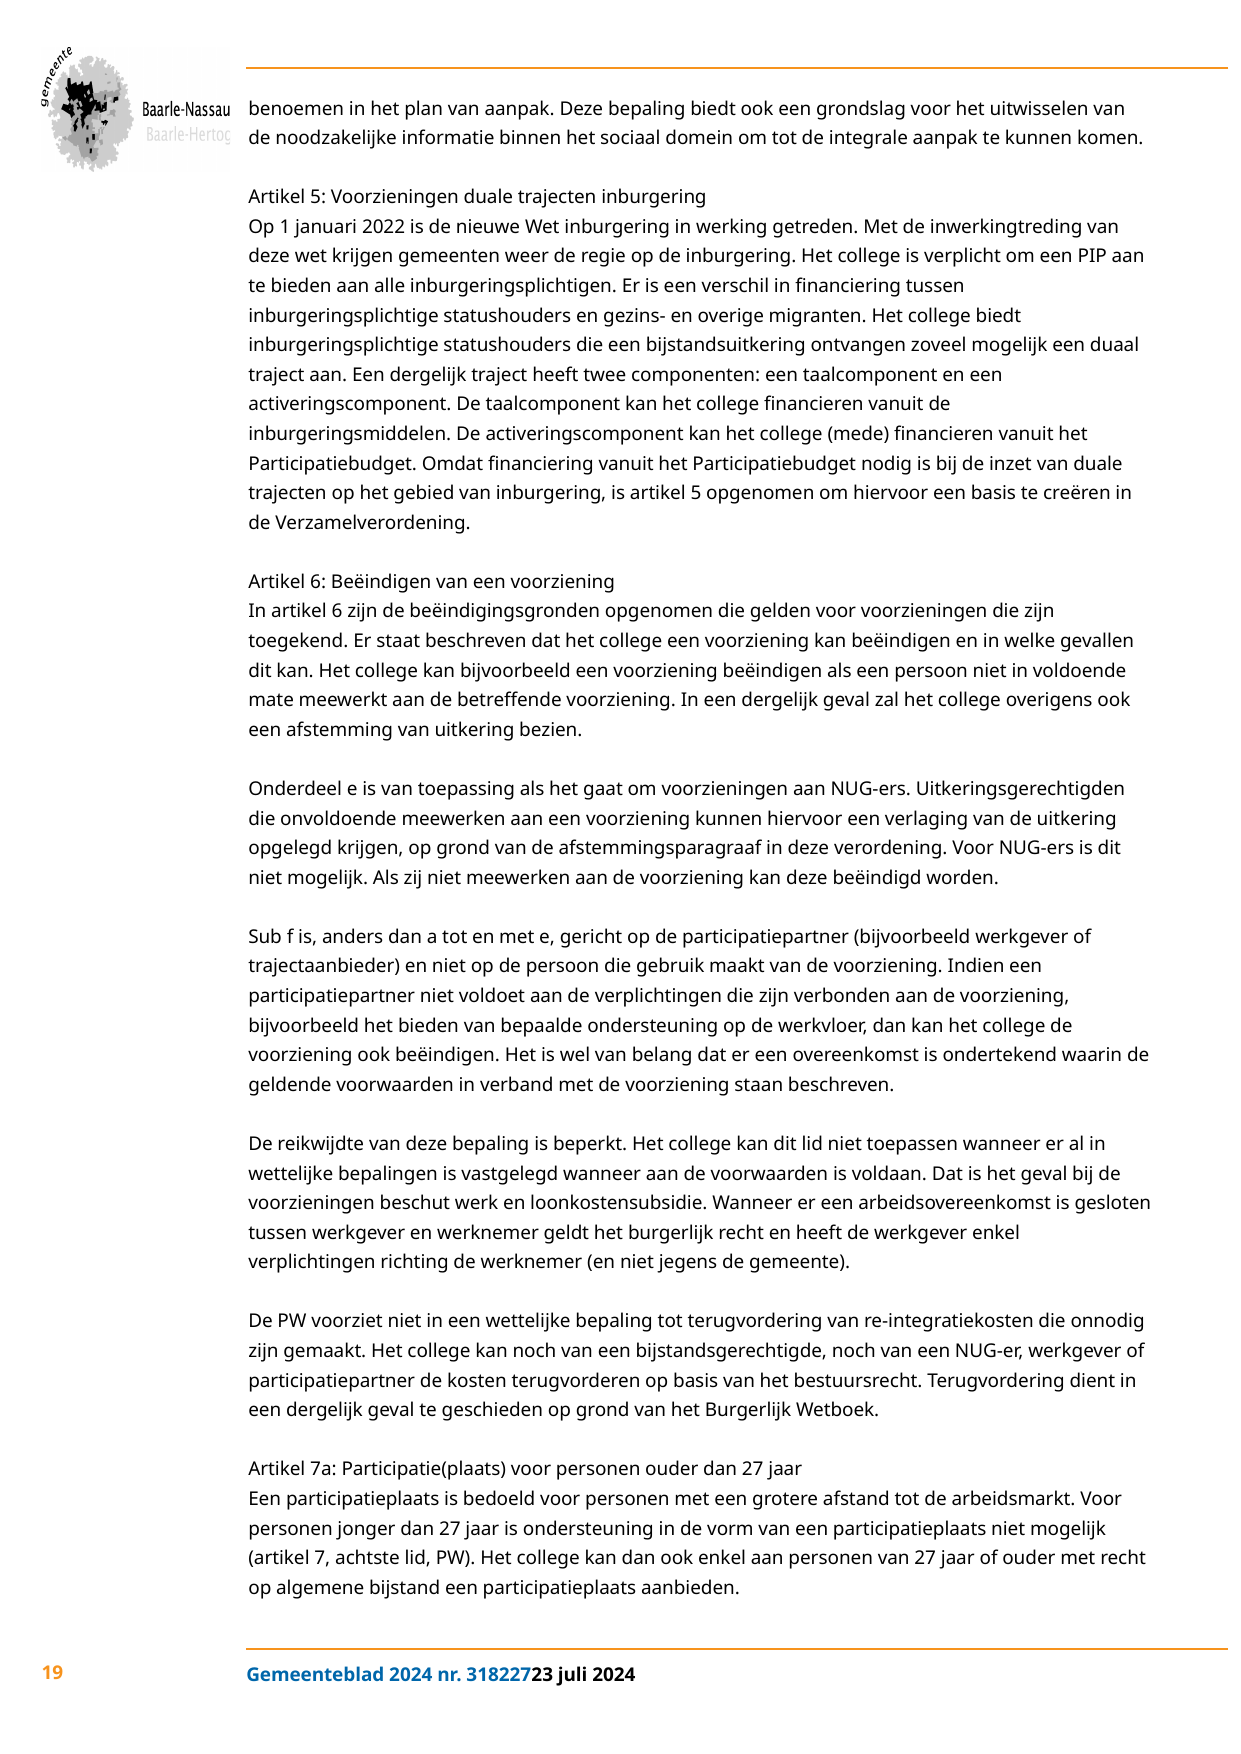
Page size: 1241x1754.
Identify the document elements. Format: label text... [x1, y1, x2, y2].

text benoemen in het plan van aanpak. Deze bepaling biedt ook een grondslag voor het uitwisselen van de noodzakelijke informatie binnen het sociaal domein om tot de integrale aanpak te kunnen komen. [248, 95, 1152, 150]
text Artikel 5: Voorzieningen duale trajecten inburgering [248, 183, 1152, 209]
text Een participatieplaats is bedoeld voor personen met een grotere afstand tot de arbeidsmarkt. Voor personen jonger dan 27 jaar is ondersteuning in de vorm van een participatieplaats niet mogelijk (artikel 7, achtste lid, PW). Het college kan dan ook enkel aan personen van 27 jaar of ouder met recht op algemene bijstand een participatieplaats aanbieden. [248, 1485, 1152, 1600]
text De reikwijdte van deze bepaling is beperkt. Het college kan dit lid niet toepassen wanneer er al in wettelijke bepalingen is vastgelegd wanneer aan de voorwaarden is voldaan. Dat is het geval bij de voorzieningen beschut werk en loonkostensubsidie. Wanneer er een arbeidsovereenkomst is gesloten tussen werkgever en werknemer geldt het burgerlijk recht en heeft de werkgever enkel verplichtingen richting de werknemer (en niet jegens de gemeente). [248, 1130, 1152, 1274]
text Op 1 januari 2022 is de nieuwe Wet inburgering in werking getreden. Met de inwerkingtreding van deze wet krijgen gemeenten weer de regie op de inburgering. Het college is verplicht om een PIP aan te bieden aan alle inburgeringsplichtigen. Er is een verschil in financiering tussen inburgeringsplichtige statushouders en gezins- en overige migranten. Het college biedt inburgeringsplichtige statushouders die een bijstandsuitkering ontvangen zoveel mogelijk een duaal traject aan. Een dergelijk traject heeft twee componenten: een taalcomponent en een activeringscomponent. De taalcomponent kan het college financieren vanuit de inburgeringsmiddelen. De activeringscomponent kan het college (mede) financieren vanuit het Participatiebudget. Omdat financiering vanuit het Participatiebudget nodig is bij de inzet van duale trajecten op het gebied van inburgering, is artikel 5 opgenomen om hiervoor een basis te creëren in de Verzamelverordening. [248, 213, 1152, 535]
text Onderdeel e is van toepassing als het gaat om voorzieningen aan NUG-ers. Uitkeringsgerechtigden die onvoldoende meewerken aan een voorziening kunnen hiervoor een verlaging van de uitkering opgelegd krijgen, op grond van de afstemmingsparagraaf in deze verordening. Voor NUG-ers is dit niet mogelijk. Als zij niet meewerken aan de voorziening kan deze beëindigd worden. [248, 775, 1152, 890]
text De PW voorziet niet in een wettelijke bepaling tot terugvordering van re-integratiekosten die onnodig zijn gemaakt. Het college kan noch van een bijstandsgerechtigde, noch van een NUG-er, werkgever of participatiepartner de kosten terugvorderen op basis van het bestuursrecht. Terugvordering dient in een dergelijk geval te geschieden op grond van het Burgerlijk Wetboek. [248, 1308, 1152, 1422]
picture [41, 47, 231, 172]
text Artikel 7a: Participatie(plaats) voor personen ouder dan 27 jaar [248, 1456, 1152, 1481]
text Sub f is, anders dan a tot en met e, gericht op de participatiepartner (bijvoorbeeld werkgever of trajectaanbieder) en niet op de persoon die gebruik maakt van de voorziening. Indien een participatiepartner niet voldoet aan de verplichtingen die zijn verbonden aan de voorziening, bijvoorbeeld het bieden van bepaalde ondersteuning op de werkvloer, dan kan het college de voorziening ook beëindigen. Het is wel van belang dat er een overeenkomst is ondertekend waarin de geldende voorwaarden in verband met de voorziening staan beschreven. [248, 923, 1152, 1097]
text In artikel 6 zijn de beëindigingsgronden opgenomen die gelden voor voorzieningen die zijn toegekend. Er staat beschreven dat het college een voorziening kan beëindigen en in welke gevallen dit kan. Het college kan bijvoorbeeld een voorziening beëindigen als een persoon niet in voldoende mate meewerkt aan de betreffende voorziening. In een dergelijk geval zal het college overigens ook een afstemming van uitkering bezien. [248, 598, 1152, 742]
text Artikel 6: Beëindigen van een voorziening [248, 568, 1152, 594]
